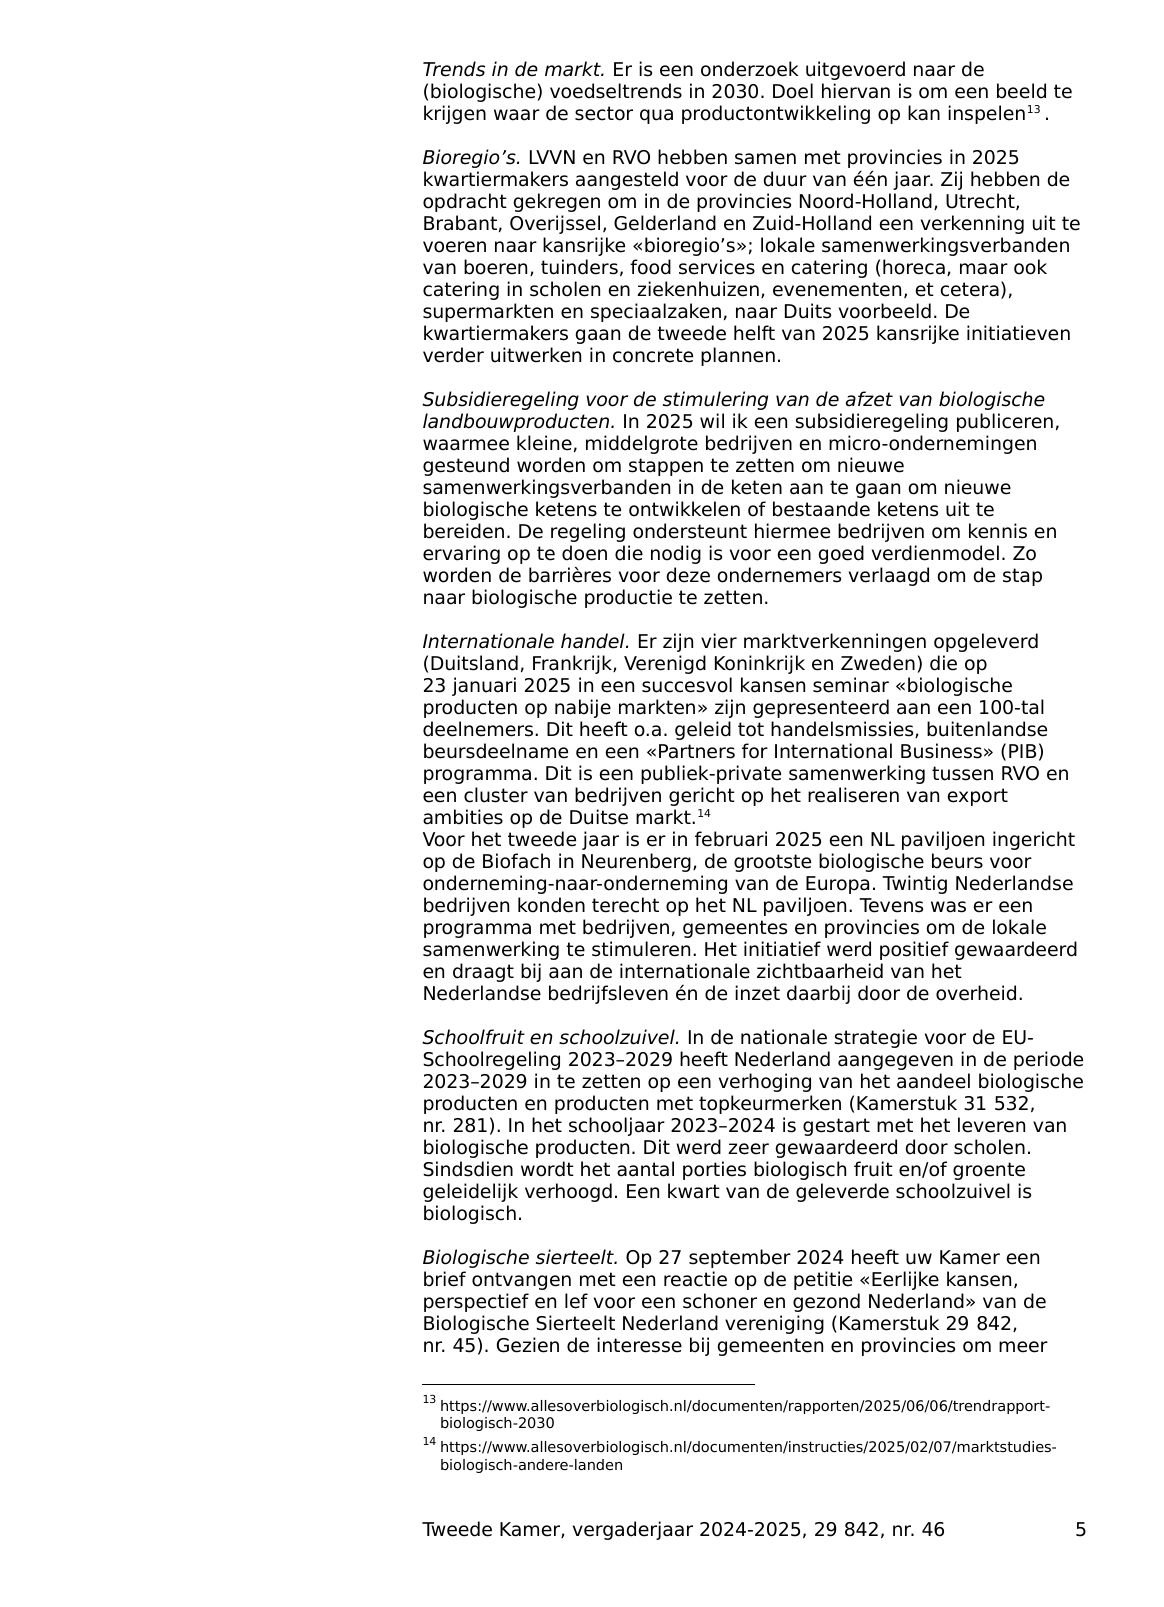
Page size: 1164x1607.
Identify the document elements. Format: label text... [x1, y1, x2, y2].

text https://www.allesoverbiologisch.nl/documenten/rapporten/2025/06/06/trendrapport-biologisch-2030 [422, 1393, 1087, 1432]
text Subsidieregeling voor de stimulering van de afzet van biologische landbouwproducten. In 2025 wil ik een subsidieregeling publiceren, waarmee kleine, middelgrote bedrijven en micro-ondernemingen gesteund worden om stappen te zetten om nieuwe samenwerkingsverbanden in de keten aan te gaan om nieuwe biologische ketens te ontwikkelen of bestaande ketens uit te bereiden. De regeling ondersteunt hiermee bedrijven om kennis en ervaring op te doen die nodig is voor een goed verdienmodel. Zo worden de barrières voor deze ondernemers verlaagd om de stap naar biologische productie te zetten. [422, 389, 1087, 609]
text https://www.allesoverbiologisch.nl/documenten/instructies/2025/02/07/marktstudies-biologisch-andere-landen [422, 1435, 1087, 1474]
text Biologische sierteelt. Op 27 september 2024 heeft uw Kamer een brief ontvangen met een reactie op de petitie «Eerlijke kansen, perspectief en lef voor een schoner en gezond Nederland» van de Biologische Sierteelt Nederland vereniging (Kamerstuk 29 842, nr. 45). Gezien de interesse bij gemeenten en provincies om meer [422, 1247, 1087, 1357]
text Trends in de markt. Er is een onderzoek uitgevoerd naar de (biologische) voedseltrends in 2030. Doel hiervan is om een beeld te krijgen waar de sector qua productontwikkeling op kan inspelen. [422, 59, 1087, 125]
text Voor het tweede jaar is er in februari 2025 een NL paviljoen ingericht op de Biofach in Neurenberg, de grootste biologische beurs voor onderneming-naar-onderneming van de Europa. Twintig Nederlandse bedrijven konden terecht op het NL paviljoen. Tevens was er een programma met bedrijven, gemeentes en provincies om de lokale samenwerking te stimuleren. Het initiatief werd positief gewaardeerd en draagt bij aan de internationale zichtbaarheid van het Nederlandse bedrijfsleven én de inzet daarbij door de overheid. [422, 829, 1087, 1005]
text Bioregio’s. LVVN en RVO hebben samen met provincies in 2025 kwartiermakers aangesteld voor de duur van één jaar. Zij hebben de opdracht gekregen om in de provincies Noord-Holland, Utrecht, Brabant, Overijssel, Gelderland en Zuid-Holland een verkenning uit te voeren naar kansrijke «bioregio’s»; lokale samenwerkingsverbanden van boeren, tuinders, food services en catering (horeca, maar ook catering in scholen en ziekenhuizen, evenementen, et cetera), supermarkten en speciaalzaken, naar Duits voorbeeld. De kwartiermakers gaan de tweede helft van 2025 kansrijke initiatieven verder uitwerken in concrete plannen. [422, 147, 1087, 367]
text Internationale handel. Er zijn vier marktverkenningen opgeleverd (Duitsland, Frankrijk, Verenigd Koninkrijk en Zweden) die op 23 januari 2025 in een succesvol kansen seminar «biologische producten op nabije markten» zijn gepresenteerd aan een 100-tal deelnemers. Dit heeft o.a. geleid tot handelsmissies, buitenlandse beursdeelname en een «Partners for International Business» (PIB) programma. Dit is een publiek-private samenwerking tussen RVO en een cluster van bedrijven gericht op het realiseren van export ambities op de Duitse markt. [422, 631, 1087, 829]
text Schoolfruit en schoolzuivel. In de nationale strategie voor de EU-Schoolregeling 2023–2029 heeft Nederland aangegeven in de periode 2023–2029 in te zetten op een verhoging van het aandeel biologische producten en producten met topkeurmerken (Kamerstuk 31 532, nr. 281). In het schooljaar 2023–2024 is gestart met het leveren van biologische producten. Dit werd zeer gewaardeerd door scholen. Sindsdien wordt het aantal porties biologisch fruit en/of groente geleidelijk verhoogd. Een kwart van de geleverde schoolzuivel is biologisch. [422, 1027, 1087, 1225]
